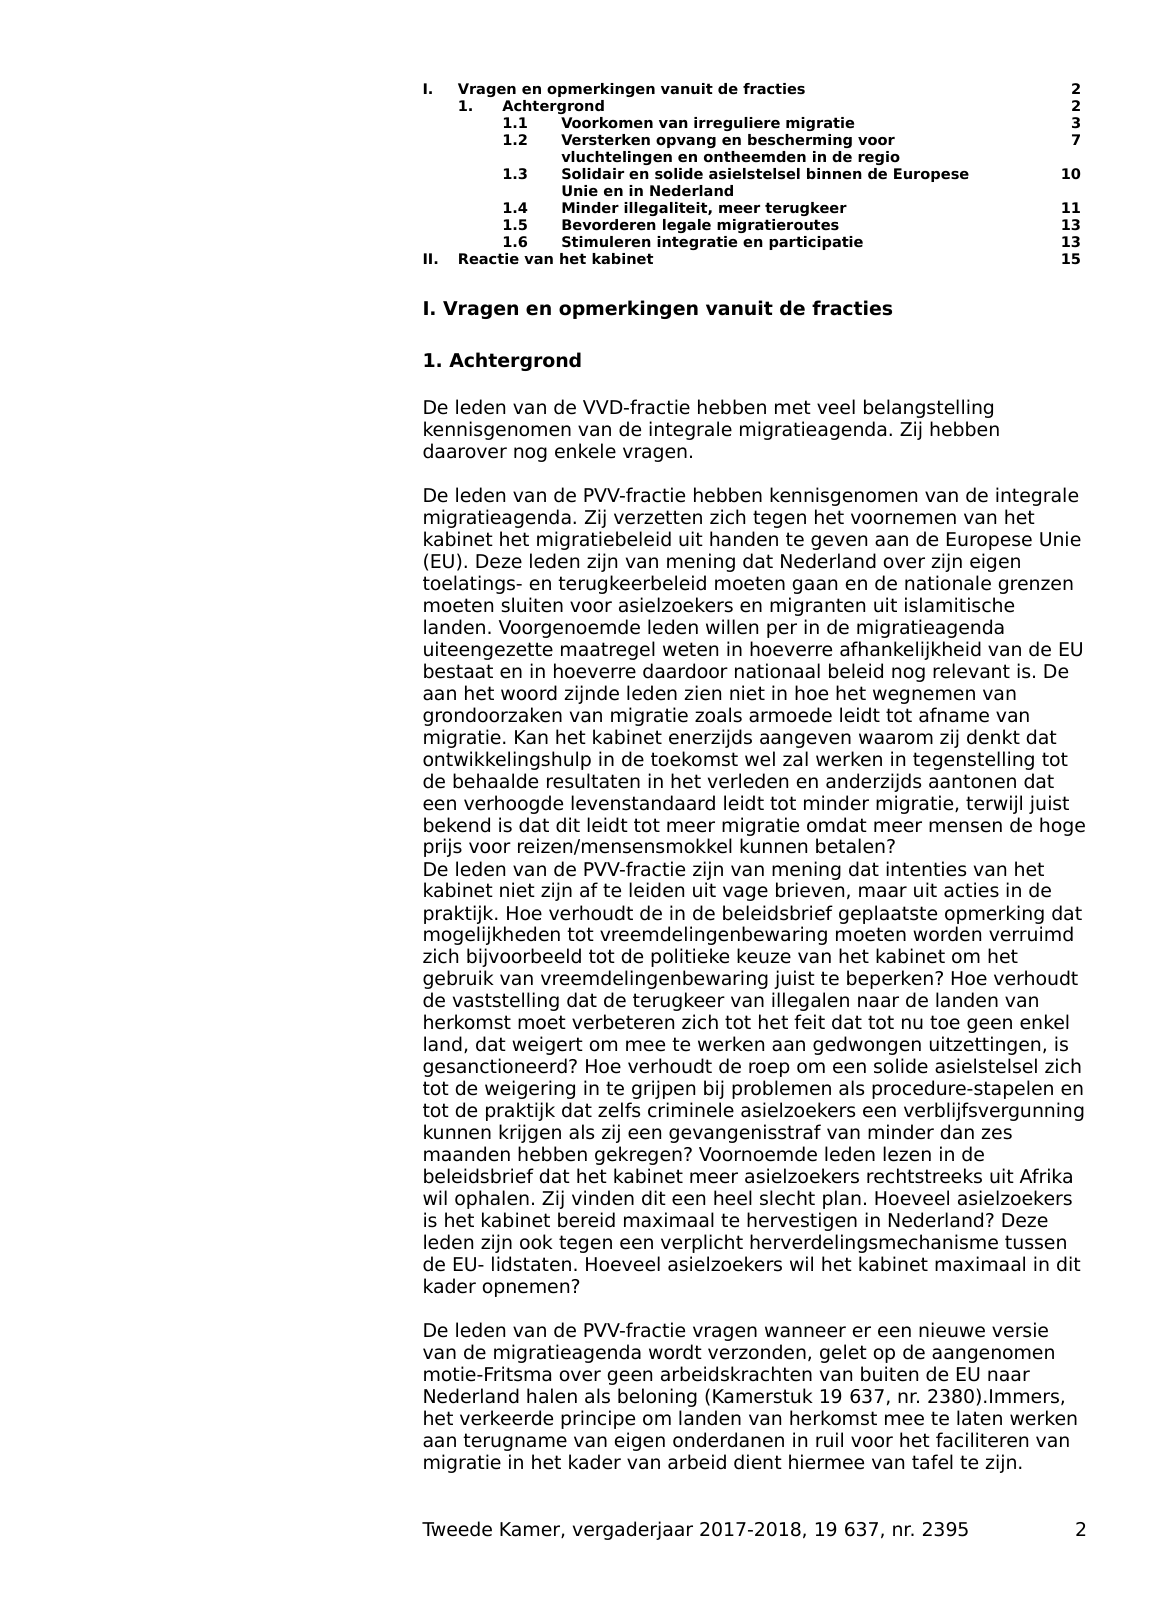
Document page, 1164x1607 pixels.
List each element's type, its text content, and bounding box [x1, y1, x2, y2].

text De leden van de PVV-fractie hebben kennisgenomen van de integrale migratieagenda. Zij verzetten zich tegen het voornemen van het kabinet het migratiebeleid uit handen te geven aan de Europese Unie (EU). Deze leden zijn van mening dat Nederland over zijn eigen toelatings- en terugkeerbeleid moeten gaan en de nationale grenzen moeten sluiten voor asielzoekers en migranten uit islamitische landen. Voorgenoemde leden willen per in de migratieagenda uiteengezette maatregel weten in hoeverre afhankelijkheid van de EU bestaat en in hoeverre daardoor nationaal beleid nog relevant is. De aan het woord zijnde leden zien niet in hoe het wegnemen van grondoorzaken van migratie zoals armoede leidt tot afname van migratie. Kan het kabinet enerzijds aangeven waarom zij denkt dat ontwikkelingshulp in de toekomst wel zal werken in tegenstelling tot de behaalde resultaten in het verleden en anderzijds aantonen dat een verhoogde levenstandaard leidt tot minder migratie, terwijl juist bekend is dat dit leidt tot meer migratie omdat meer mensen de hoge prijs voor reizen/mensensmokkel kunnen betalen? [422, 485, 1087, 858]
table_cell 11 [1013, 200, 1087, 217]
table_cell 1.6 [496, 234, 555, 251]
table_cell [452, 132, 496, 166]
text De leden van de VVD-fractie hebben met veel belangstelling kennisgenomen van de integrale migratieagenda. Zij hebben daarover nog enkele vragen. [422, 397, 1087, 463]
table_cell Bevorderen legale migratieroutes [555, 217, 1013, 234]
table_cell 3 [1013, 115, 1087, 132]
table_cell 10 [1013, 166, 1087, 200]
table_cell [422, 132, 452, 166]
text De leden van de PVV-fractie zijn van mening dat intenties van het kabinet niet zijn af te leiden uit vage brieven, maar uit acties in de praktijk. Hoe verhoudt de in de beleidsbrief geplaatste opmerking dat mogelijkheden tot vreemdelingenbewaring moeten worden verruimd zich bijvoorbeeld tot de politieke keuze van het kabinet om het gebruik van vreemdelingenbewaring juist te beperken? Hoe verhoudt de vaststelling dat de terugkeer van illegalen naar de landen van herkomst moet verbeteren zich tot het feit dat tot nu toe geen enkel land, dat weigert om mee te werken aan gedwongen uitzettingen, is gesanctioneerd? Hoe verhoudt de roep om een solide asielstelsel zich tot de weigering in te grijpen bij problemen als procedure-stapelen en tot de praktijk dat zelfs criminele asielzoekers een verblijfsvergunning kunnen krijgen als zij een gevangenisstraf van minder dan zes maanden hebben gekregen? Voornoemde leden lezen in de beleidsbrief dat het kabinet meer asielzoekers rechtstreeks uit Afrika wil ophalen. Zij vinden dit een heel slecht plan. Hoeveel asielzoekers is het kabinet bereid maximaal te hervestigen in Nederland? Deze leden zijn ook tegen een verplicht herverdelingsmechanisme tussen de EU- lidstaten. Hoeveel asielzoekers wil het kabinet maximaal in dit kader opnemen? [422, 858, 1087, 1298]
subtitle I. Vragen en opmerkingen vanuit de fracties [422, 298, 1087, 320]
table_cell [452, 234, 496, 251]
table_cell Achtergrond [496, 98, 1013, 115]
table_cell [452, 115, 496, 132]
table_header I. [422, 81, 452, 98]
table_cell Versterken opvang en bescherming voor vluchtelingen en ontheemden in de regio [555, 132, 1013, 166]
table_cell 1.2 [496, 132, 555, 166]
table_header 2 [1013, 81, 1087, 98]
table_cell [422, 115, 452, 132]
table_cell Solidair en solide asielstelsel binnen de Europese Unie en in Nederland [555, 166, 1013, 200]
table_cell [422, 166, 452, 200]
table_cell [452, 166, 496, 200]
table_cell [422, 234, 452, 251]
table_cell Reactie van het kabinet [452, 251, 1013, 268]
table_cell 7 [1013, 132, 1087, 166]
table_cell II. [422, 251, 452, 268]
table_cell [422, 200, 452, 217]
table_cell [422, 98, 452, 115]
table_cell Voorkomen van irreguliere migratie [555, 115, 1013, 132]
table_cell Minder illegaliteit, meer terugkeer [555, 200, 1013, 217]
table_cell 1.4 [496, 200, 555, 217]
table_header Vragen en opmerkingen vanuit de fracties [452, 81, 1013, 98]
table_cell [452, 200, 496, 217]
subtitle 1. Achtergrond [422, 350, 1087, 372]
table_cell 1.1 [496, 115, 555, 132]
table_cell Stimuleren integratie en participatie [555, 234, 1013, 251]
table_cell 15 [1013, 251, 1087, 268]
table_cell 2 [1013, 98, 1087, 115]
table_cell [452, 217, 496, 234]
table_cell 1.3 [496, 166, 555, 200]
table_cell [422, 217, 452, 234]
table_cell 13 [1013, 234, 1087, 251]
text De leden van de PVV-fractie vragen wanneer er een nieuwe versie van de migratieagenda wordt verzonden, gelet op de aangenomen motie-Fritsma over geen arbeidskrachten van buiten de EU naar Nederland halen als beloning (Kamerstuk 19 637, nr. 2380).Immers, het verkeerde principe om landen van herkomst mee te laten werken aan terugname van eigen onderdanen in ruil voor het faciliteren van migratie in het kader van arbeid dient hiermee van tafel te zijn. [422, 1320, 1087, 1474]
table_cell 13 [1013, 217, 1087, 234]
table_cell 1. [452, 98, 496, 115]
table_cell 1.5 [496, 217, 555, 234]
